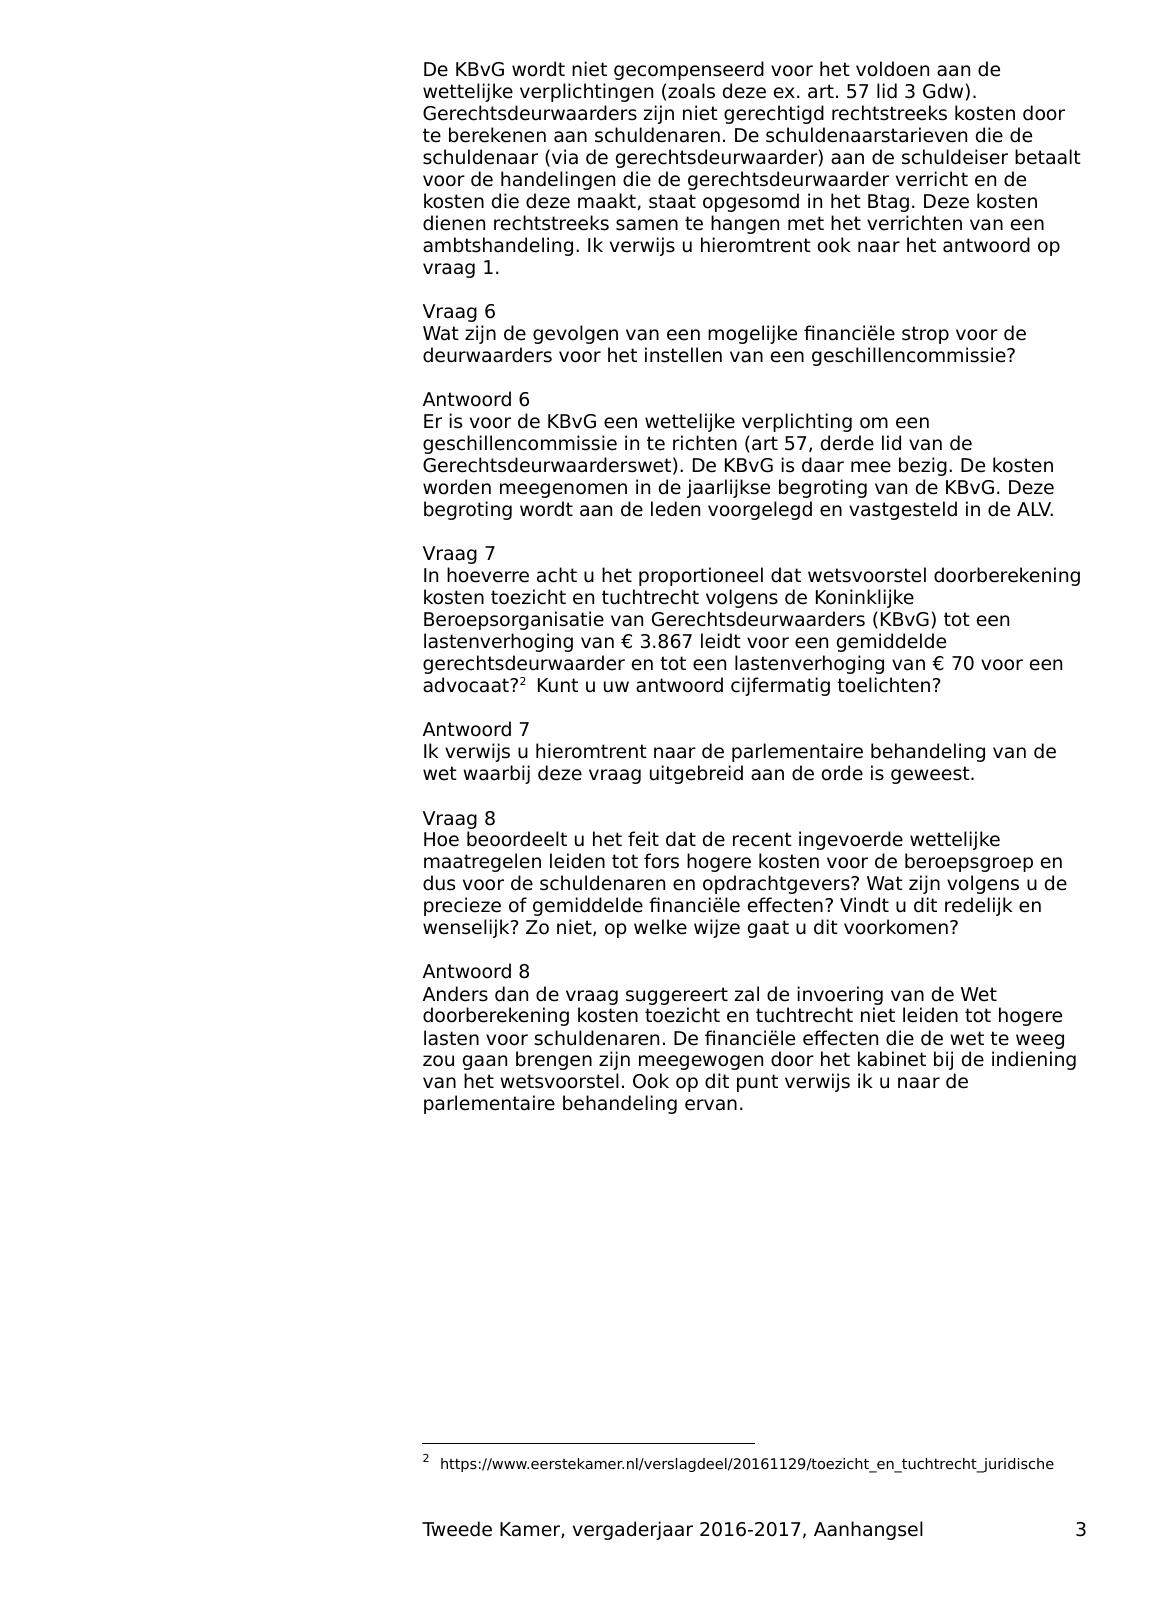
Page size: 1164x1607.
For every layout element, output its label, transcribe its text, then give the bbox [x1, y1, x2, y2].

text De KBvG wordt niet gecompenseerd voor het voldoen aan de wettelijke verplichtingen (zoals deze ex. art. 57 lid 3 Gdw). Gerechtsdeurwaarders zijn niet gerechtigd rechtstreeks kosten door te berekenen aan schuldenaren. De schuldenaarstarieven die de schuldenaar (via de gerechtsdeurwaarder) aan de schuldeiser betaalt voor de handelingen die de gerechtsdeurwaarder verricht en de kosten die deze maakt, staat opgesomd in het Btag. Deze kosten dienen rechtstreeks samen te hangen met het verrichten van een ambtshandeling. Ik verwijs u hieromtrent ook naar het antwoord op vraag 1. [422, 59, 1087, 279]
text Antwoord 7 [422, 719, 1087, 741]
text Hoe beoordeelt u het feit dat de recent ingevoerde wettelijke maatregelen leiden tot fors hogere kosten voor de beroepsgroep en dus voor de schuldenaren en opdrachtgevers? Wat zijn volgens u de precieze of gemiddelde financiële effecten? Vindt u dit redelijk en wenselijk? Zo niet, op welke wijze gaat u dit voorkomen? [422, 829, 1087, 939]
text Vraag 8 [422, 807, 1087, 829]
text In hoeverre acht u het proportioneel dat wetsvoorstel doorberekening kosten toezicht en tuchtrecht volgens de Koninklijke Beroepsorganisatie van Gerechtsdeurwaarders (KBvG) tot een lastenverhoging van € 3.867 leidt voor een gemiddelde gerechtsdeurwaarder en tot een lastenverhoging van € 70 voor een advocaat? Kunt u uw antwoord cijfermatig toelichten? [422, 565, 1087, 697]
text Antwoord 8 [422, 961, 1087, 983]
text Vraag 6 [422, 301, 1087, 323]
text Ik verwijs u hieromtrent naar de parlementaire behandeling van de wet waarbij deze vraag uitgebreid aan de orde is geweest. [422, 741, 1087, 785]
text Antwoord 6 [422, 389, 1087, 411]
text Er is voor de KBvG een wettelijke verplichting om een geschillencommissie in te richten (art 57, derde lid van de Gerechtsdeurwaarderswet). De KBvG is daar mee bezig. De kosten worden meegenomen in de jaarlijkse begroting van de KBvG. Deze begroting wordt aan de leden voorgelegd en vastgesteld in de ALV. [422, 411, 1087, 521]
text Wat zijn de gevolgen van een mogelijke financiële strop voor de deurwaarders voor het instellen van een geschillencommissie? [422, 323, 1087, 367]
text Anders dan de vraag suggereert zal de invoering van de Wet doorberekening kosten toezicht en tuchtrecht niet leiden tot hogere lasten voor schuldenaren. De financiële effecten die de wet te weeg zou gaan brengen zijn meegewogen door het kabinet bij de indiening van het wetsvoorstel. Ook op dit punt verwijs ik u naar de parlementaire behandeling ervan. [422, 983, 1087, 1115]
text Vraag 7 [422, 543, 1087, 565]
text https://www.eerstekamer.nl/verslagdeel/20161129/toezicht_en_tuchtrecht_juridische [422, 1452, 1087, 1474]
